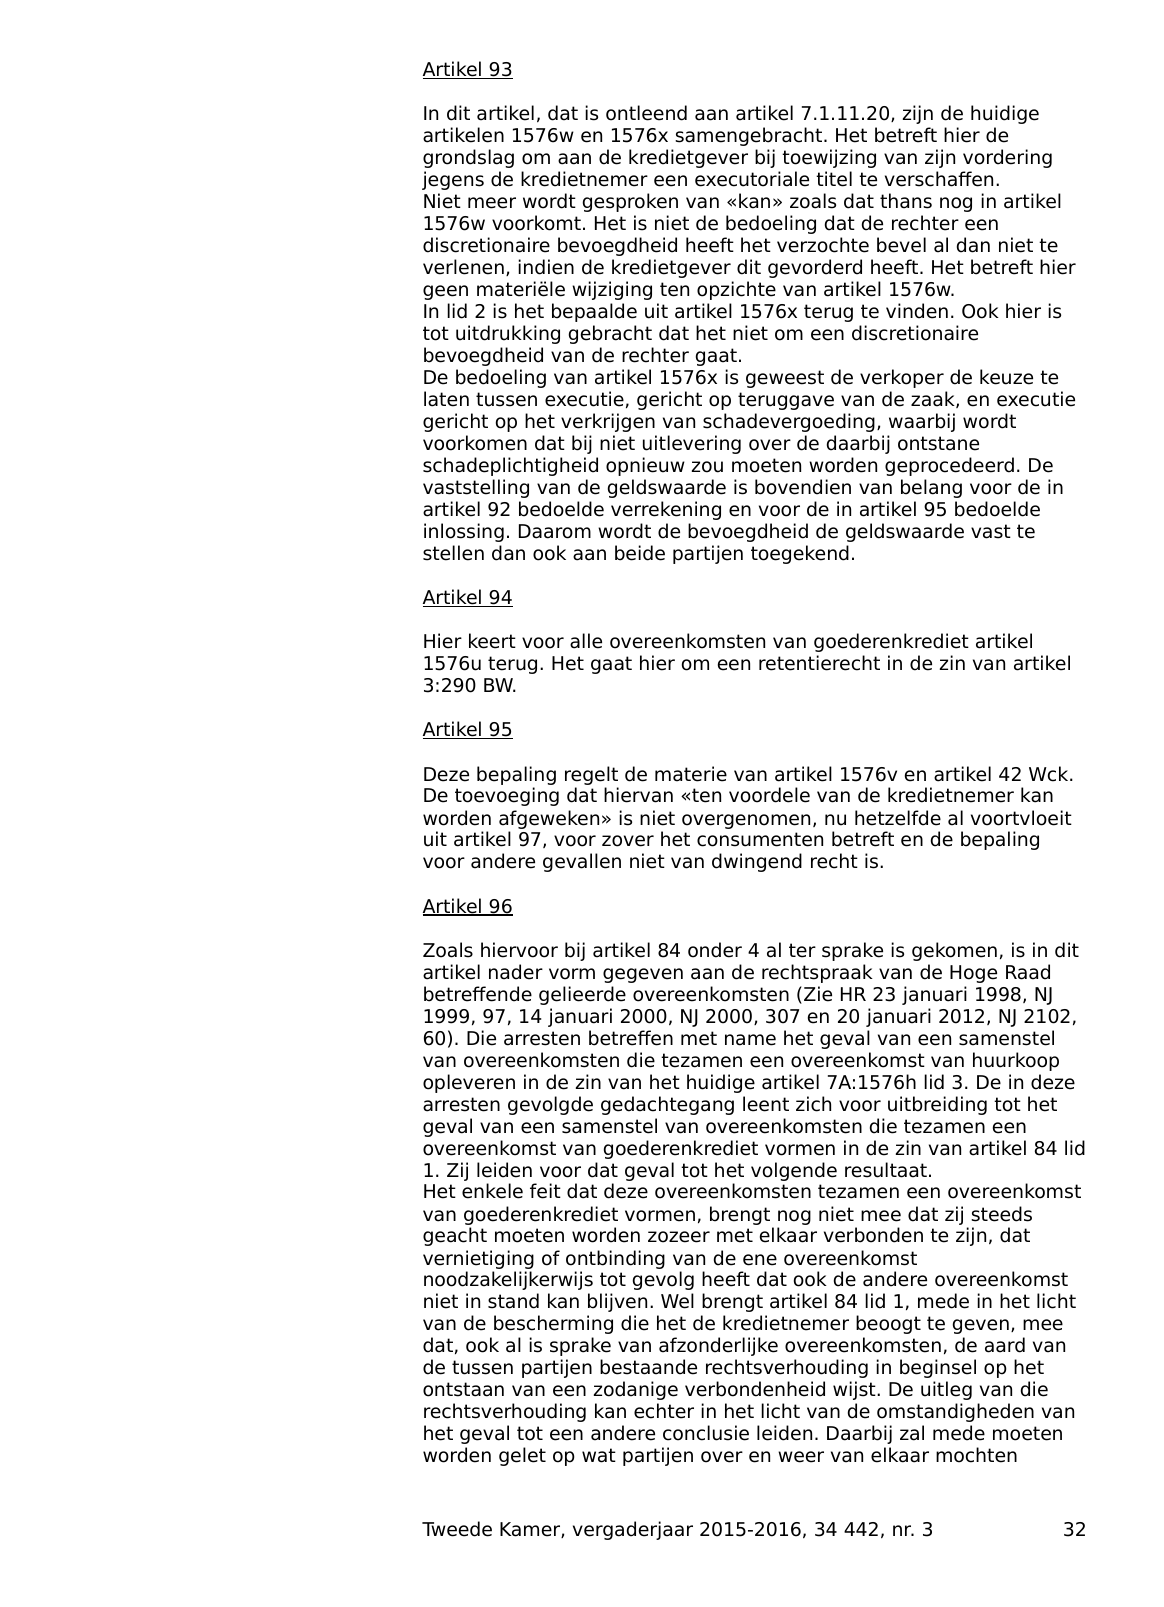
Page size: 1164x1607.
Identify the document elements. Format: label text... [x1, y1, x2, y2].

text Zoals hiervoor bij artikel 84 onder 4 al ter sprake is gekomen, is in dit artikel nader vorm gegeven aan de rechtspraak van de Hoge Raad betreffende gelieerde overeenkomsten (Zie HR 23 januari 1998, NJ 1999, 97, 14 januari 2000, NJ 2000, 307 en 20 januari 2012, NJ 2102, 60). Die arresten betreffen met name het geval van een samenstel van overeenkomsten die tezamen een overeenkomst van huurkoop opleveren in de zin van het huidige artikel 7A:1576h lid 3. De in deze arresten gevolgde gedachtegang leent zich voor uitbreiding tot het geval van een samenstel van overeenkomsten die tezamen een overeenkomst van goederenkrediet vormen in de zin van artikel 84 lid 1. Zij leiden voor dat geval tot het volgende resultaat. [422, 940, 1087, 1181]
text Deze bepaling regelt de materie van artikel 1576v en artikel 42 Wck. De toevoeging dat hiervan «ten voordele van de kredietnemer kan worden afgeweken» is niet overgenomen, nu hetzelfde al voortvloeit uit artikel 97, voor zover het consumenten betreft en de bepaling voor andere gevallen niet van dwingend recht is. [422, 763, 1087, 873]
subtitle Artikel 93 [422, 59, 1087, 81]
subtitle Artikel 96 [422, 896, 1087, 917]
subtitle Artikel 94 [422, 587, 1087, 609]
text In lid 2 is het bepaalde uit artikel 1576x terug te vinden. Ook hier is tot uitdrukking gebracht dat het niet om een discretionaire bevoegdheid van de rechter gaat. [422, 301, 1087, 367]
text Het enkele feit dat deze overeenkomsten tezamen een overeenkomst van goederenkrediet vormen, brengt nog niet mee dat zij steeds geacht moeten worden zozeer met elkaar verbonden te zijn, dat vernietiging of ontbinding van de ene overeenkomst noodzakelijkerwijs tot gevolg heeft dat ook de andere overeenkomst niet in stand kan blijven. Wel brengt artikel 84 lid 1, mede in het licht van de bescherming die het de kredietnemer beoogt te geven, mee dat, ook al is sprake van afzonderlijke overeenkomsten, de aard van de tussen partijen bestaande rechtsverhouding in beginsel op het ontstaan van een zodanige verbondenheid wijst. De uitleg van die rechtsverhouding kan echter in het licht van de omstandigheden van het geval tot een andere conclusie leiden. Daarbij zal mede moeten worden gelet op wat partijen over en weer van elkaar mochten [422, 1181, 1087, 1467]
text De bedoeling van artikel 1576x is geweest de verkoper de keuze te laten tussen executie, gericht op teruggave van de zaak, en executie gericht op het verkrijgen van schadevergoeding, waarbij wordt voorkomen dat bij niet uitlevering over de daarbij ontstane schadeplichtigheid opnieuw zou moeten worden geprocedeerd. De vaststelling van de geldswaarde is bovendien van belang voor de in artikel 92 bedoelde verrekening en voor de in artikel 95 bedoelde inlossing. Daarom wordt de bevoegdheid de geldswaarde vast te stellen dan ook aan beide partijen toegekend. [422, 367, 1087, 565]
subtitle Artikel 95 [422, 719, 1087, 741]
text In dit artikel, dat is ontleend aan artikel 7.1.11.20, zijn de huidige artikelen 1576w en 1576x samengebracht. Het betreft hier de grondslag om aan de kredietgever bij toewijzing van zijn vordering jegens de kredietnemer een executoriale titel te verschaffen. [422, 103, 1087, 191]
text Niet meer wordt gesproken van «kan» zoals dat thans nog in artikel 1576w voorkomt. Het is niet de bedoeling dat de rechter een discretionaire bevoegdheid heeft het verzochte bevel al dan niet te verlenen, indien de kredietgever dit gevorderd heeft. Het betreft hier geen materiële wijziging ten opzichte van artikel 1576w. [422, 191, 1087, 301]
text Hier keert voor alle overeenkomsten van goederenkrediet artikel 1576u terug. Het gaat hier om een retentierecht in de zin van artikel 3:290 BW. [422, 631, 1087, 697]
